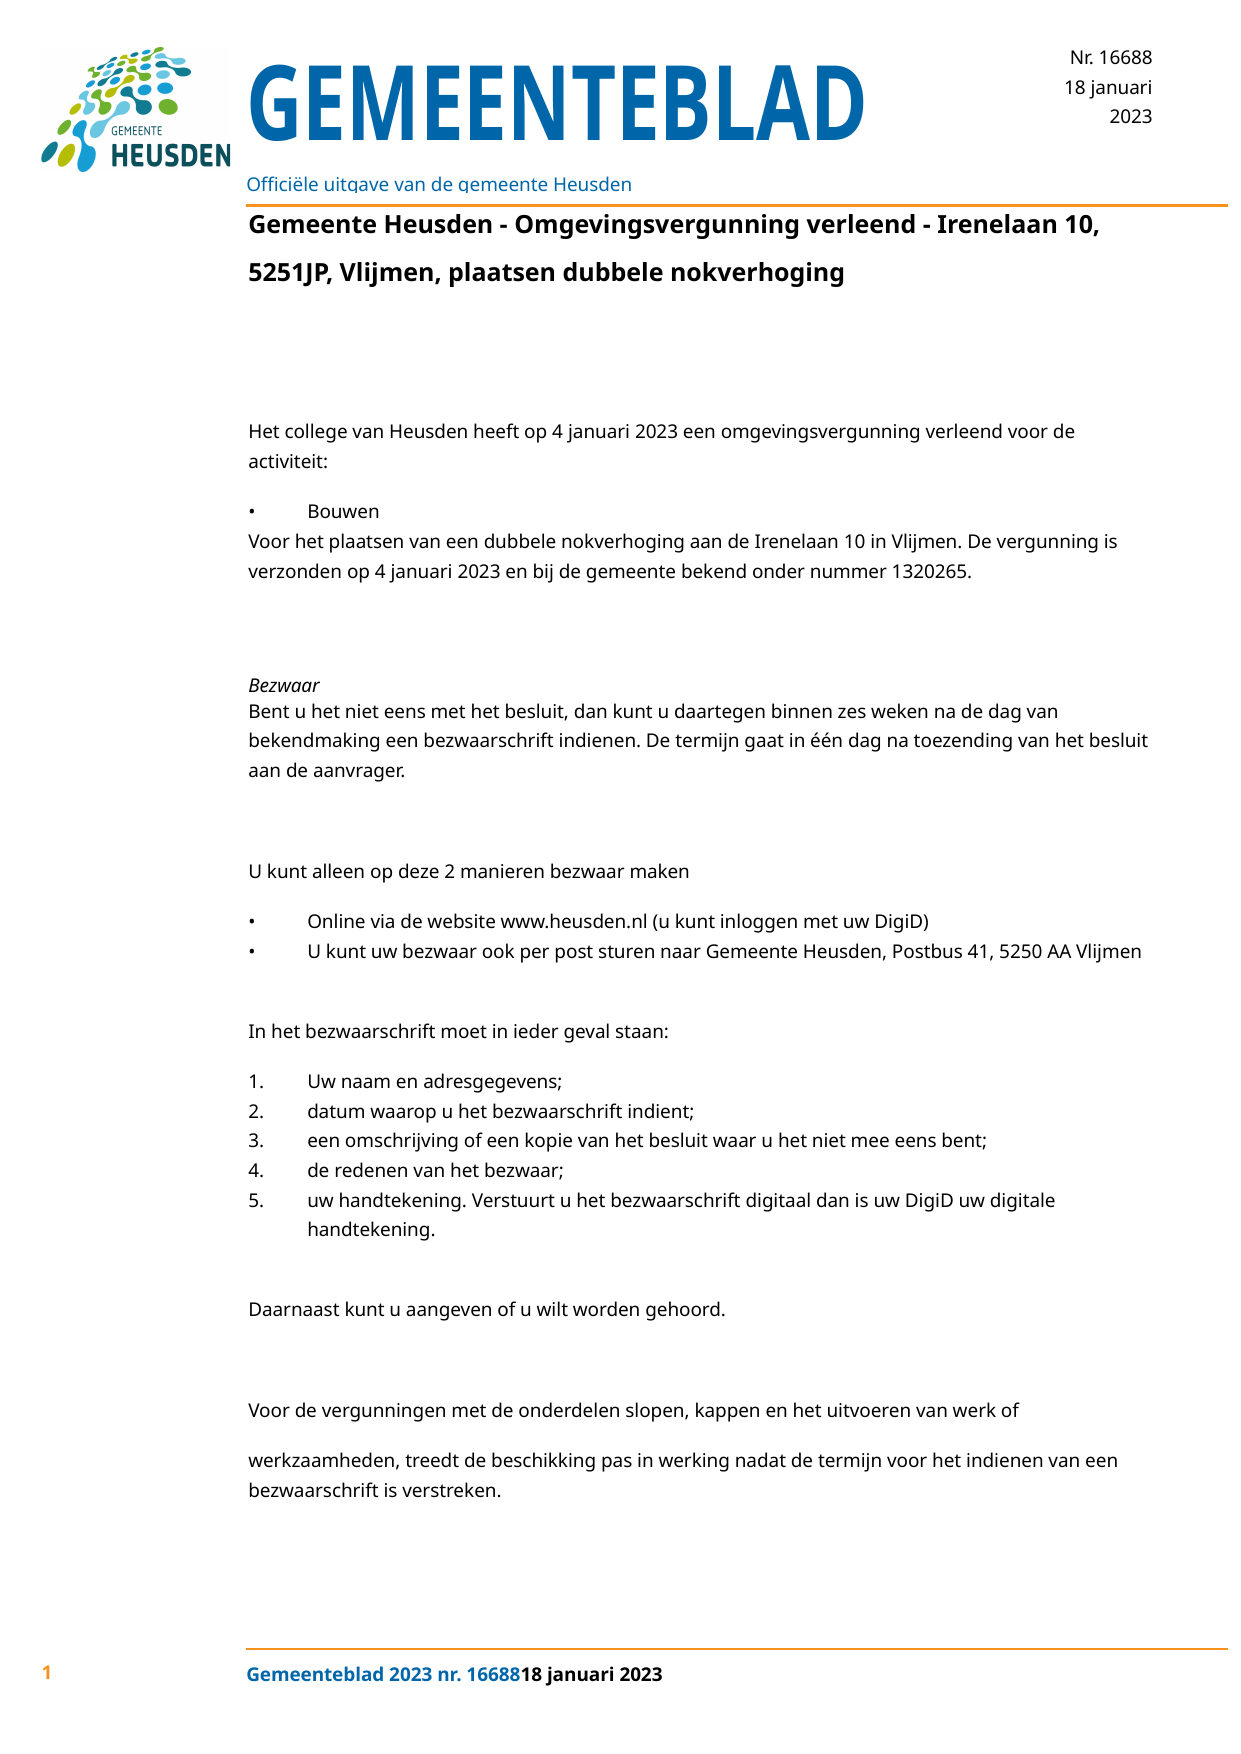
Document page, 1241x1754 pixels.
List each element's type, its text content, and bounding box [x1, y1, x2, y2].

list datum waarop u het bezwaarschrift indient; [248, 1098, 1152, 1124]
list uw handtekening. Verstuurt u het bezwaarschrift digitaal dan is uw DigiD uw digitale handtekening. [248, 1187, 1152, 1242]
text U kunt alleen op deze 2 manieren bezwaar maken [248, 858, 1152, 884]
list Bouwen [248, 499, 1152, 524]
text werkzaamheden, treedt de beschikking pas in werking nadat de termijn voor het indienen van een bezwaarschrift is verstreken. [248, 1448, 1152, 1503]
list Online via de website www.heusden.nl (u kunt inloggen met uw DigiD) [248, 908, 1152, 934]
text In het bezwaarschrift moet in ieder geval staan: [248, 1018, 1152, 1044]
text Het college van Heusden heeft op 4 januari 2023 een omgevingsvergunning verleend voor de activiteit: [248, 419, 1152, 474]
picture [41, 47, 231, 172]
text Bezwaar [248, 672, 1152, 698]
text Gemeente Heusden - Omgevingsvergunning verleend - Irenelaan 10, 5251JP, Vlijmen, plaatsen dubbele nokverhoging [248, 207, 1152, 288]
list de redenen van het bezwaar; [248, 1157, 1152, 1183]
text Voor het plaatsen van een dubbele nokverhoging aan de Irenelaan 10 in Vlijmen. De vergunning is verzonden op 4 januari 2023 en bij de gemeente bekend onder nummer 1320265. [248, 528, 1152, 584]
text Bent u het niet eens met het besluit, dan kunt u daartegen binnen zes weken na de dag van bekendmaking een bezwaarschrift indienen. De termijn gaat in één dag na toezending van het besluit aan de aanvrager. [248, 698, 1152, 783]
list een omschrijving of een kopie van het besluit waar u het niet mee eens bent; [248, 1128, 1152, 1153]
text Daarnaast kunt u aangeven of u wilt worden gehoord. [248, 1296, 1152, 1322]
list U kunt uw bezwaar ook per post sturen naar Gemeente Heusden, Postbus 41, 5250 AA Vlijmen [248, 938, 1152, 964]
list Uw naam en adresgegevens; [248, 1068, 1152, 1094]
text Voor de vergunningen met de onderdelen slopen, kappen en het uitvoeren van werk of [248, 1397, 1152, 1423]
